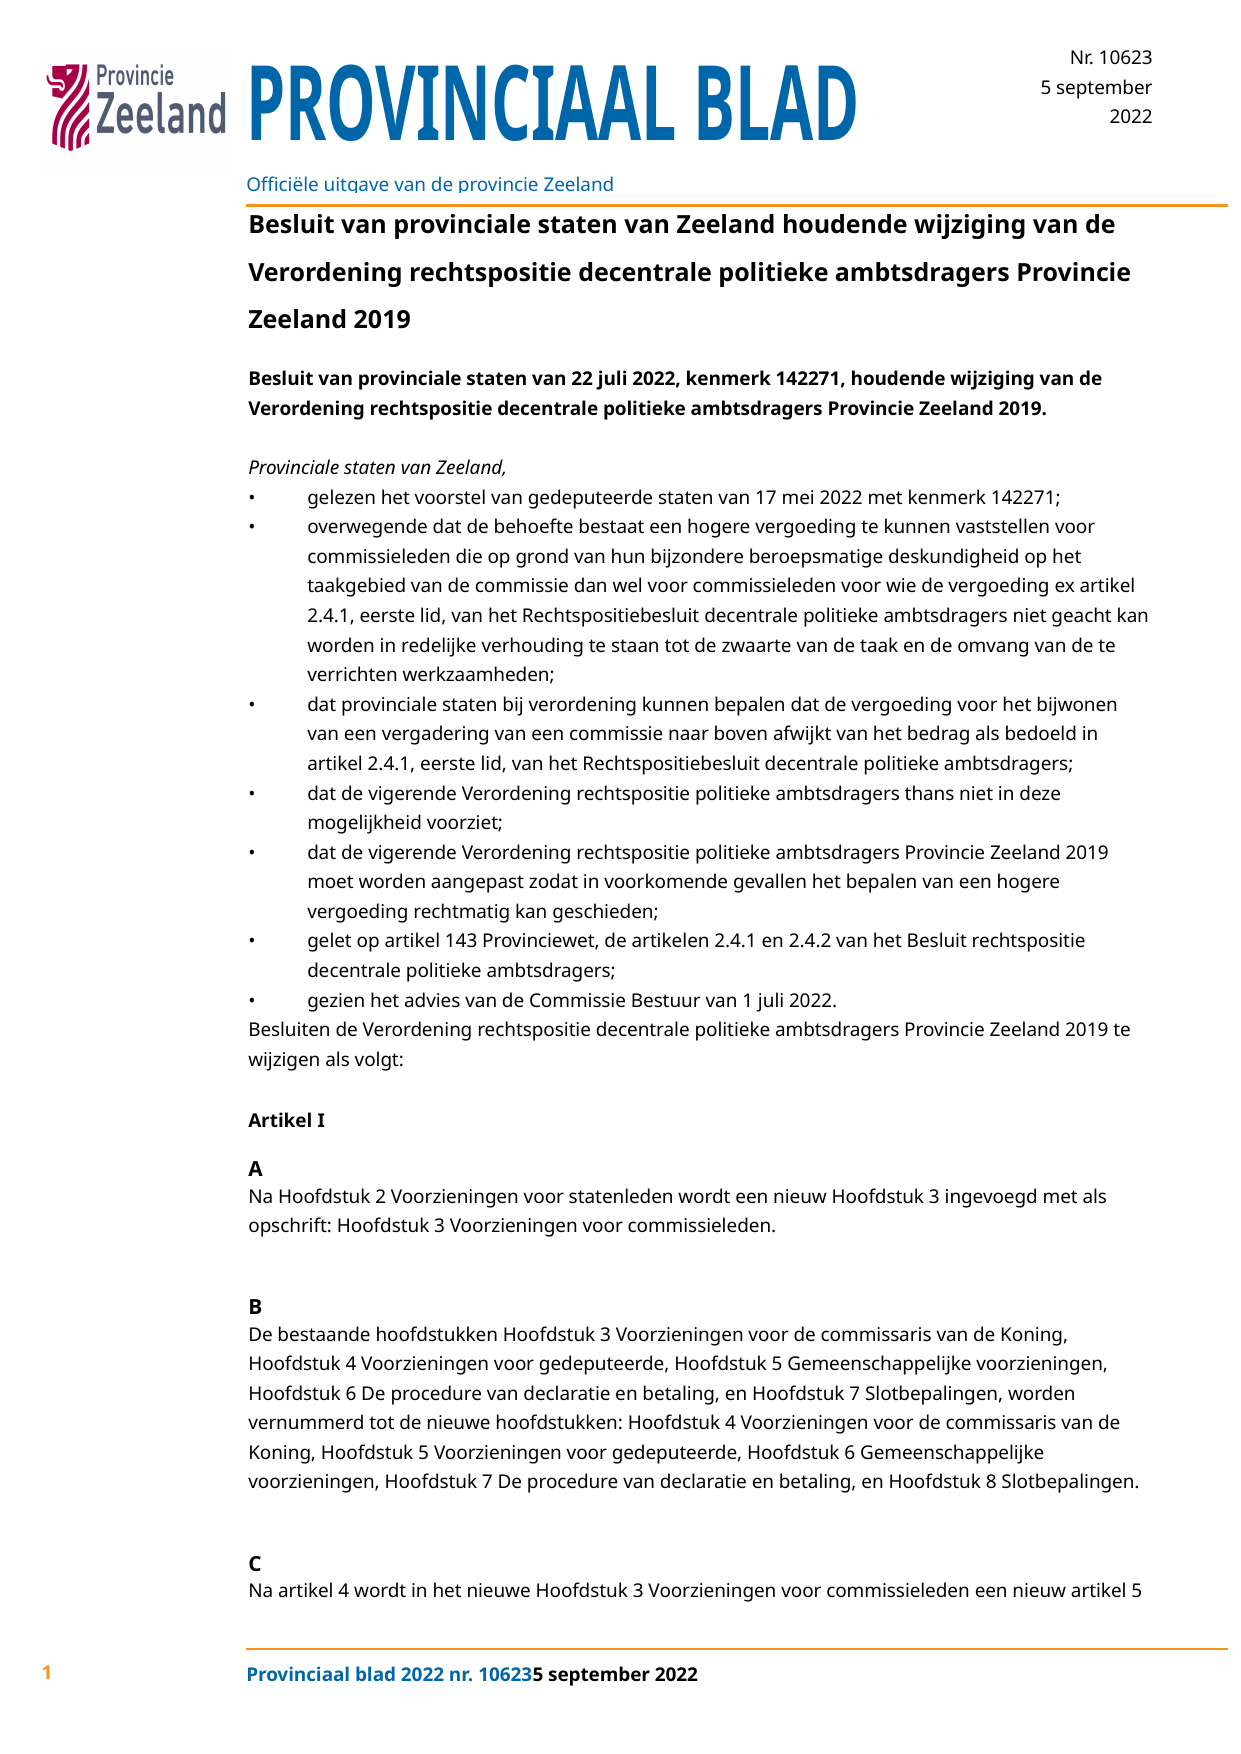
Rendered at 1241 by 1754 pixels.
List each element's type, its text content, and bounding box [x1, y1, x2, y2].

list gezien het advies van de Commissie Bestuur van 1 juli 2022. [248, 987, 1152, 1012]
text Na Hoofdstuk 2 Voorzieningen voor statenleden wordt een nieuw Hoofdstuk 3 ingevoegd met als opschrift: Hoofdstuk 3 Voorzieningen voor commissieleden. [248, 1183, 1152, 1238]
picture [41, 47, 231, 172]
text A [248, 1154, 1152, 1183]
text Besluit van provinciale staten van 22 juli 2022, kenmerk 142271, houdende wijziging van de Verordening rechtspositie decentrale politieke ambtsdragers Provincie Zeeland 2019. [248, 366, 1152, 421]
text Provinciale staten van Zeeland, [248, 454, 1152, 480]
list gelezen het voorstel van gedeputeerde staten van 17 mei 2022 met kenmerk 142271; [248, 484, 1152, 509]
text Artikel I [248, 1105, 1152, 1133]
text Besluit van provinciale staten van Zeeland houdende wijziging van de Verordening rechtspositie decentrale politieke ambtsdragers Provincie Zeeland 2019 [248, 207, 1152, 336]
text B [248, 1292, 1152, 1321]
list overwegende dat de behoefte bestaat een hogere vergoeding te kunnen vaststellen voor commissieleden die op grond van hun bijzondere beroepsmatige deskundigheid op het taakgebied van de commissie dan wel voor commissieleden voor wie de vergoeding ex artikel 2.4.1, eerste lid, van het Rechtspositiebesluit decentrale politieke ambtsdragers niet geacht kan worden in redelijke verhouding te staan tot de zwaarte van de taak en de omvang van de te verrichten werkzaamheden; [248, 513, 1152, 687]
list dat de vigerende Verordening rechtspositie politieke ambtsdragers thans niet in deze mogelijkheid voorziet; [248, 780, 1152, 835]
text C [248, 1549, 1152, 1577]
list gelet op artikel 143 Provinciewet, de artikelen 2.4.1 en 2.4.2 van het Besluit rechtspositie decentrale politieke ambtsdragers; [248, 928, 1152, 983]
text Na artikel 4 wordt in het nieuwe Hoofdstuk 3 Voorzieningen voor commissieleden een nieuw artikel 5 [248, 1577, 1152, 1603]
list dat de vigerende Verordening rechtspositie politieke ambtsdragers Provincie Zeeland 2019 moet worden aangepast zodat in voorkomende gevallen het bepalen van een hogere vergoeding rechtmatig kan geschieden; [248, 839, 1152, 924]
text De bestaande hoofdstukken Hoofdstuk 3 Voorzieningen voor de commissaris van de Koning, Hoofdstuk 4 Voorzieningen voor gedeputeerde, Hoofdstuk 5 Gemeenschappelijke voorzieningen, Hoofdstuk 6 De procedure van declaratie en betaling, en Hoofdstuk 7 Slotbepalingen, worden vernummerd tot de nieuwe hoofdstukken: Hoofdstuk 4 Voorzieningen voor de commissaris van de Koning, Hoofdstuk 5 Voorzieningen voor gedeputeerde, Hoofdstuk 6 Gemeenschappelijke voorzieningen, Hoofdstuk 7 De procedure van declaratie en betaling, en Hoofdstuk 8 Slotbepalingen. [248, 1321, 1152, 1494]
list dat provinciale staten bij verordening kunnen bepalen dat de vergoeding voor het bijwonen van een vergadering van een commissie naar boven afwijkt van het bedrag als bedoeld in artikel 2.4.1, eerste lid, van het Rechtspositiebesluit decentrale politieke ambtsdragers; [248, 691, 1152, 776]
text Besluiten de Verordening rechtspositie decentrale politieke ambtsdragers Provincie Zeeland 2019 te wijzigen als volgt: [248, 1016, 1152, 1072]
